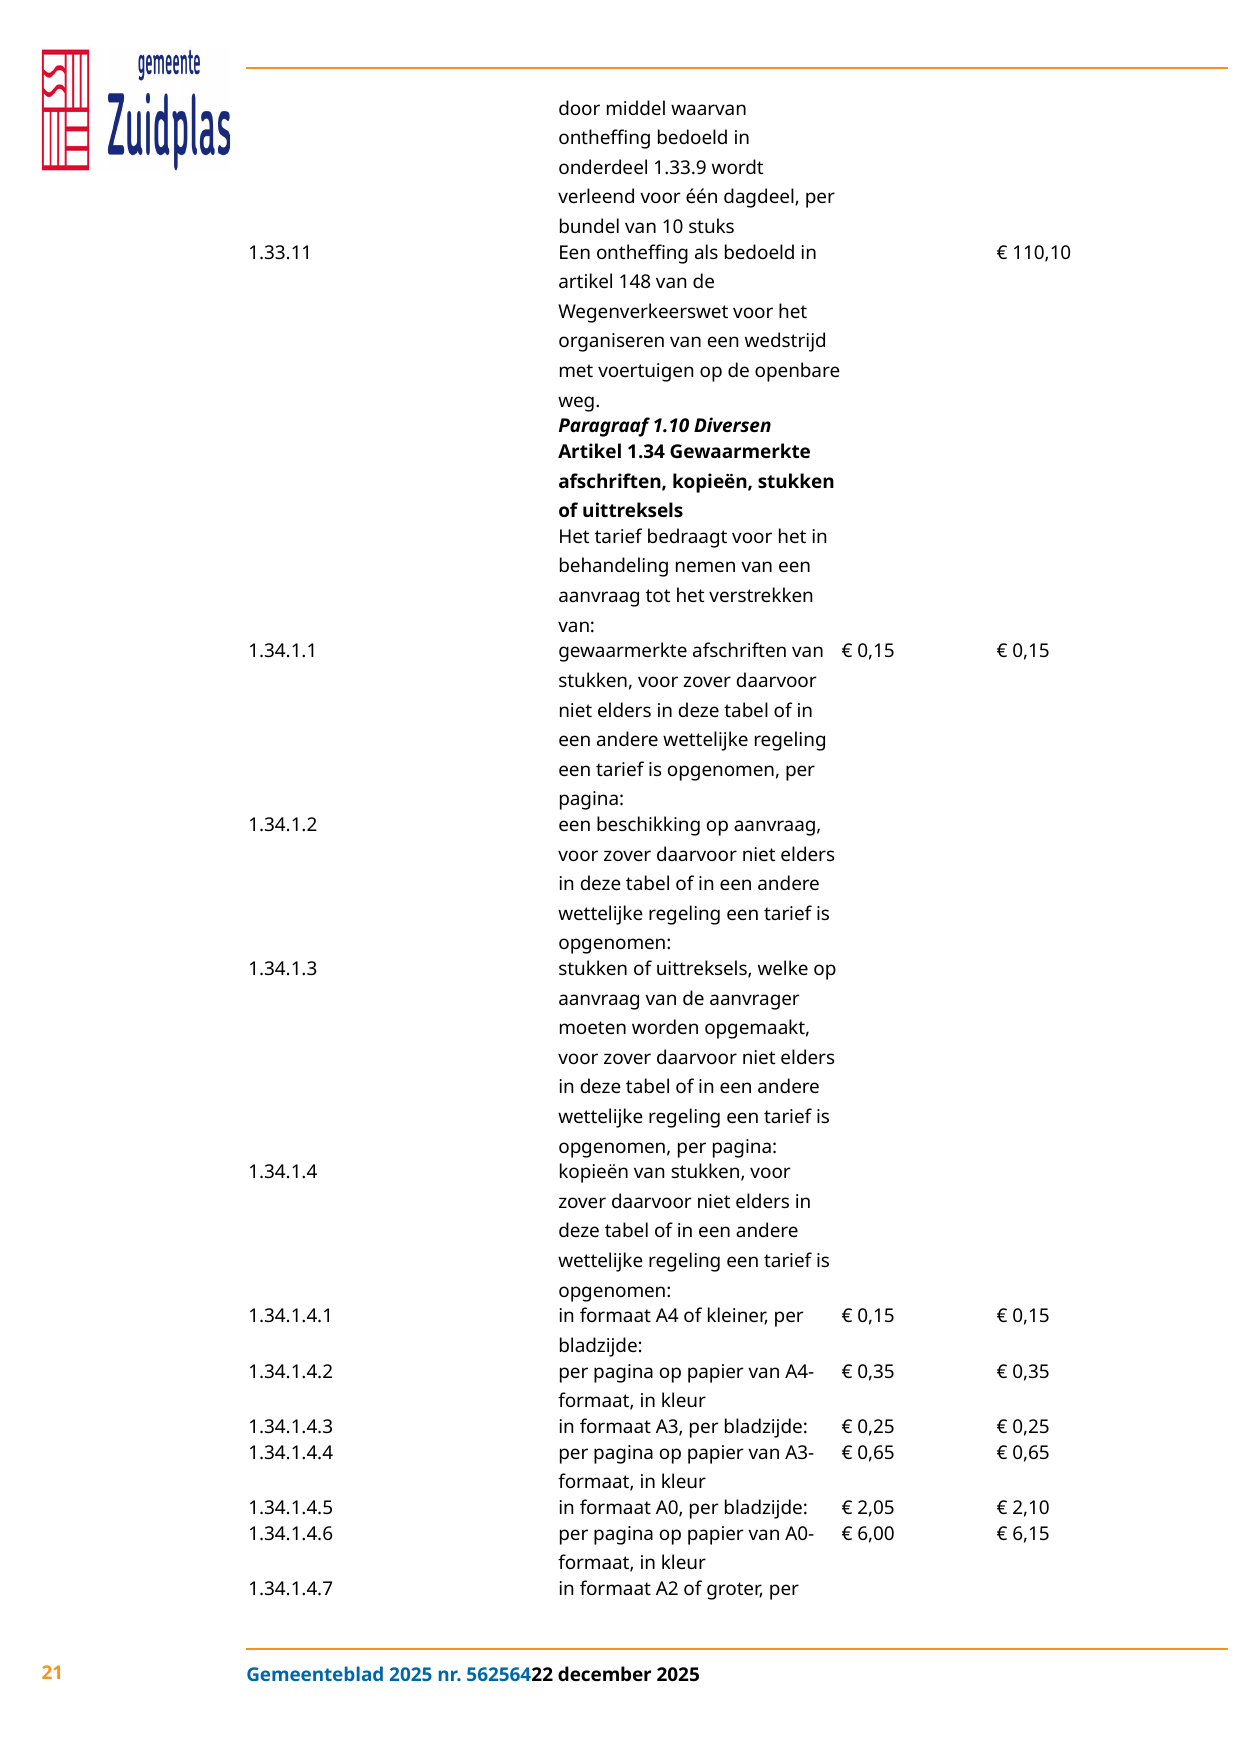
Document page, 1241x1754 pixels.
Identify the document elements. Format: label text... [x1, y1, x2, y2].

table_cell € 0,25 [996, 1413, 1152, 1439]
table_cell [841, 239, 996, 412]
table_cell [248, 413, 403, 438]
table_cell € 0,65 [996, 1439, 1152, 1494]
table_cell € 0,15 [841, 638, 996, 811]
table_cell Het tarief bedraagt voor het in behandeling nemen van een aanvraag tot het verstrekken van: [558, 523, 841, 638]
table_cell [996, 413, 1152, 438]
table_cell [248, 438, 403, 523]
table_cell € 2,05 [841, 1494, 996, 1520]
table_cell 1.34.1.4 [248, 1159, 403, 1303]
table_cell [841, 811, 996, 955]
table_cell € 6,15 [996, 1520, 1152, 1575]
table_cell [403, 1575, 558, 1601]
table_cell [996, 811, 1152, 955]
table_cell € 0,65 [841, 1439, 996, 1494]
table_cell € 0,25 [841, 1413, 996, 1439]
table_cell [403, 1159, 558, 1303]
table_cell [403, 95, 558, 239]
table_cell [841, 1575, 996, 1601]
table_cell [996, 438, 1152, 523]
table_cell 1.34.1.2 [248, 811, 403, 955]
table_cell [403, 438, 558, 523]
table_cell stukken of uittreksels, welke op aanvraag van de aanvrager moeten worden opgemaakt, voor zover daarvoor niet elders in deze tabel of in een andere wettelijke regeling een tarief is opgenomen, per pagina: [558, 955, 841, 1158]
table_cell door middel waarvan ontheffing bedoeld in onderdeel 1.33.9 wordt verleend voor één dagdeel, per bundel van 10 stuks [558, 95, 841, 239]
table_cell [841, 413, 996, 438]
table_cell [841, 1159, 996, 1303]
table_cell 1.34.1.4.7 [248, 1575, 403, 1601]
table_cell [403, 811, 558, 955]
table_cell per pagina op papier van A3-formaat, in kleur [558, 1439, 841, 1494]
table_cell 1.34.1.3 [248, 955, 403, 1158]
table_cell [403, 1303, 558, 1358]
table_cell in formaat A4 of kleiner, per bladzijde: [558, 1303, 841, 1358]
table_cell Een ontheffing als bedoeld in artikel 148 van de Wegenverkeerswet voor het organiseren van een wedstrijd met voertuigen op de openbare weg. [558, 239, 841, 412]
table_cell in formaat A2 of groter, per [558, 1575, 841, 1601]
table_cell € 0,15 [841, 1303, 996, 1358]
table_cell € 0,15 [996, 638, 1152, 811]
table_cell [841, 523, 996, 638]
table_cell 1.34.1.4.6 [248, 1520, 403, 1575]
table_cell € 6,00 [841, 1520, 996, 1575]
table_cell gewaarmerkte afschriften van stukken, voor zover daarvoor niet elders in deze tabel of in een andere wettelijke regeling een tarief is opgenomen, per pagina: [558, 638, 841, 811]
table_cell 1.34.1.4.2 [248, 1358, 403, 1413]
table_cell [403, 638, 558, 811]
table_cell [403, 523, 558, 638]
table_cell Paragraaf 1.10 Diversen [558, 413, 841, 438]
table_cell € 0,15 [996, 1303, 1152, 1358]
table_cell [996, 955, 1152, 1158]
table_cell per pagina op papier van A4-formaat, in kleur [558, 1358, 841, 1413]
table_cell 1.34.1.4.3 [248, 1413, 403, 1439]
table_cell € 0,35 [841, 1358, 996, 1413]
table_cell [996, 1159, 1152, 1303]
picture [41, 47, 231, 172]
table_cell [403, 1439, 558, 1494]
table_cell in formaat A3, per bladzijde: [558, 1413, 841, 1439]
table_cell [403, 413, 558, 438]
table_cell [841, 438, 996, 523]
table_cell 1.34.1.4.4 [248, 1439, 403, 1494]
table_cell [403, 1494, 558, 1520]
table_cell in formaat A0, per bladzijde: [558, 1494, 841, 1520]
table_cell [403, 1413, 558, 1439]
table_cell een beschikking op aanvraag, voor zover daarvoor niet elders in deze tabel of in een andere wettelijke regeling een tarief is opgenomen: [558, 811, 841, 955]
table_cell 1.34.1.4.5 [248, 1494, 403, 1520]
table_cell [996, 1575, 1152, 1601]
table_cell Artikel 1.34 Gewaarmerkte afschriften, kopieën, stukken of uittreksels [558, 438, 841, 523]
table_cell € 0,35 [996, 1358, 1152, 1413]
table_cell € 2,10 [996, 1494, 1152, 1520]
table_cell [841, 955, 996, 1158]
table_cell [996, 523, 1152, 638]
table_cell [403, 239, 558, 412]
table_cell [403, 1520, 558, 1575]
table_cell € 110,10 [996, 239, 1152, 412]
table_cell [403, 1358, 558, 1413]
table_cell [403, 955, 558, 1158]
table_cell [841, 95, 996, 239]
table_cell per pagina op papier van A0-formaat, in kleur [558, 1520, 841, 1575]
table_cell [248, 95, 403, 239]
table_cell [996, 95, 1152, 239]
table_cell 1.34.1.1 [248, 638, 403, 811]
table_cell 1.34.1.4.1 [248, 1303, 403, 1358]
table_cell [248, 523, 403, 638]
table_cell 1.33.11 [248, 239, 403, 412]
table_cell kopieën van stukken, voor zover daarvoor niet elders in deze tabel of in een andere wettelijke regeling een tarief is opgenomen: [558, 1159, 841, 1303]
